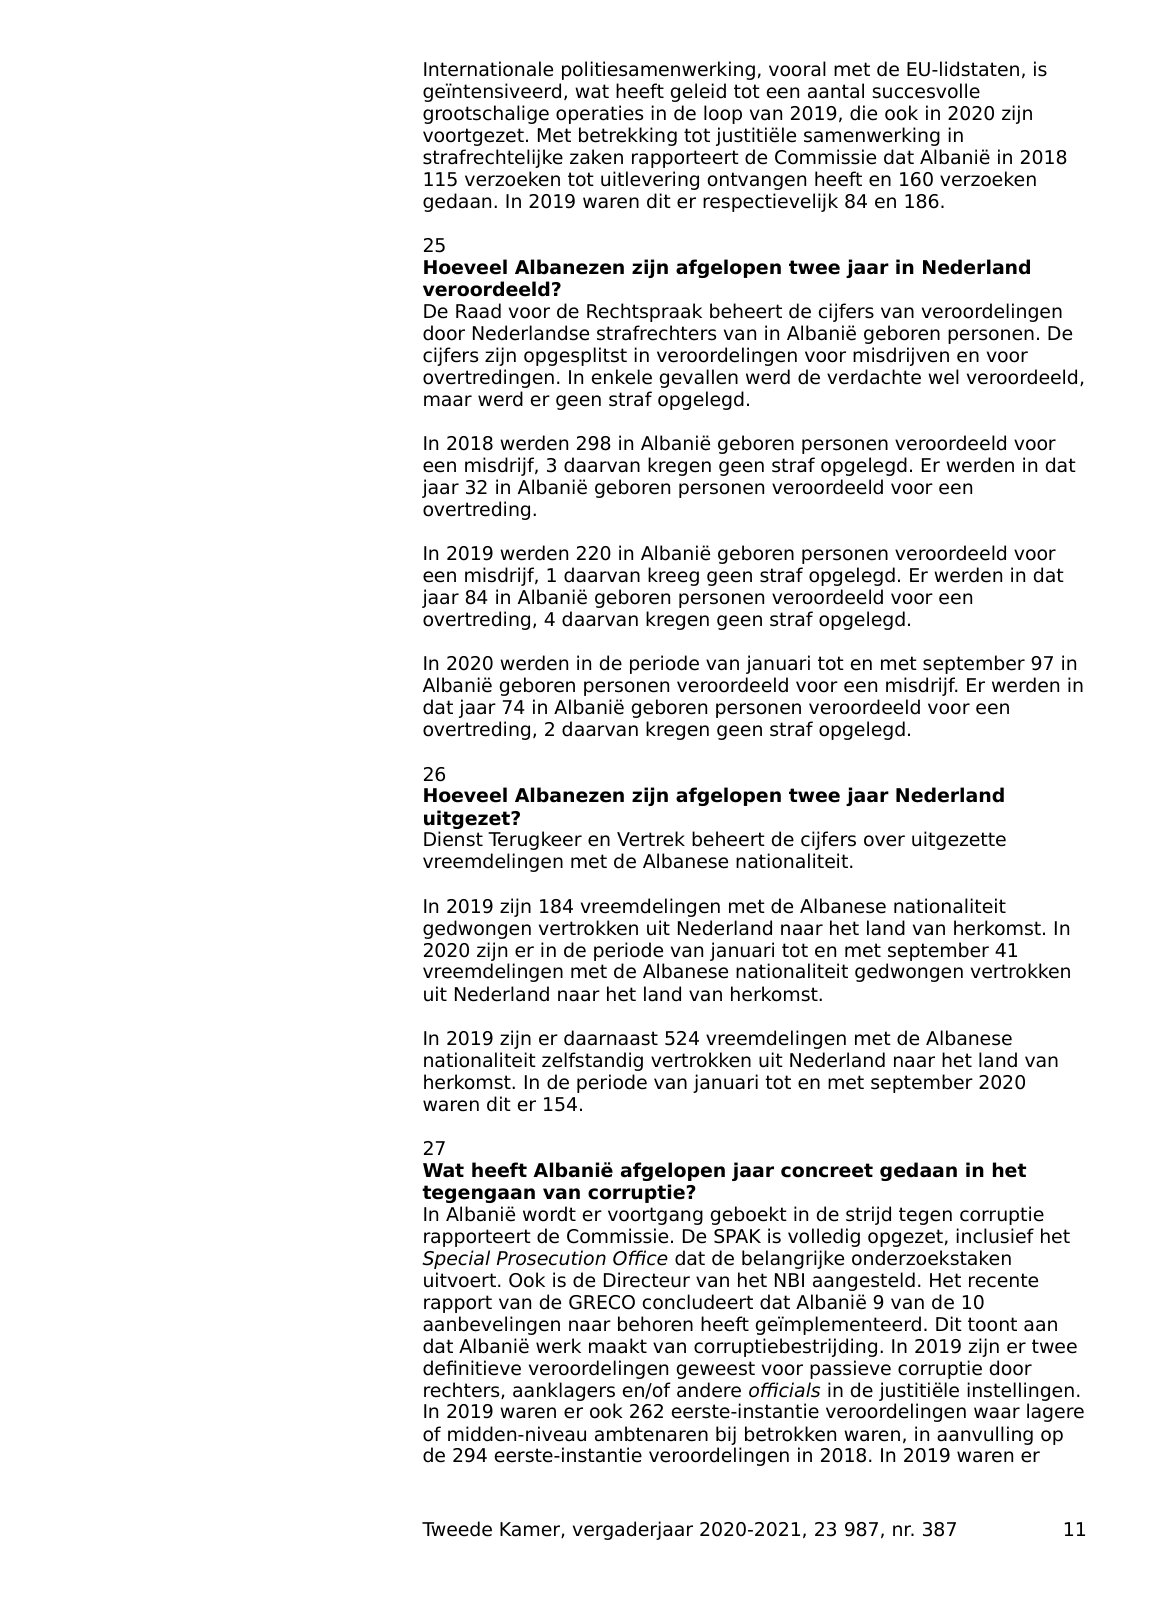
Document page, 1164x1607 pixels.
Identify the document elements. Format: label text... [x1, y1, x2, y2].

text Hoeveel Albanezen zijn afgelopen twee jaar in Nederland veroordeeld? [422, 257, 1087, 301]
text Internationale politiesamenwerking, vooral met de EU-lidstaten, is geïntensiveerd, wat heeft geleid tot een aantal succesvolle grootschalige operaties in de loop van 2019, die ook in 2020 zijn voortgezet. Met betrekking tot justitiële samenwerking in strafrechtelijke zaken rapporteert de Commissie dat Albanië in 2018 115 verzoeken tot uitlevering ontvangen heeft en 160 verzoeken gedaan. In 2019 waren dit er respectievelijk 84 en 186. [422, 59, 1087, 213]
text Dienst Terugkeer en Vertrek beheert de cijfers over uitgezette vreemdelingen met de Albanese nationaliteit. [422, 829, 1087, 873]
text De Raad voor de Rechtspraak beheert de cijfers van veroordelingen door Nederlandse strafrechters van in Albanië geboren personen. De cijfers zijn opgesplitst in veroordelingen voor misdrijven en voor overtredingen. In enkele gevallen werd de verdachte wel veroordeeld, maar werd er geen straf opgelegd. [422, 301, 1087, 411]
text 27 [422, 1138, 1087, 1160]
text Hoeveel Albanezen zijn afgelopen twee jaar Nederland uitgezet? [422, 785, 1087, 829]
text In 2020 werden in de periode van januari tot en met september 97 in Albanië geboren personen veroordeeld voor een misdrijf. Er werden in dat jaar 74 in Albanië geboren personen veroordeeld voor een overtreding, 2 daarvan kregen geen straf opgelegd. [422, 653, 1087, 741]
text In 2019 zijn 184 vreemdelingen met de Albanese nationaliteit gedwongen vertrokken uit Nederland naar het land van herkomst. In 2020 zijn er in de periode van januari tot en met september 41 vreemdelingen met de Albanese nationaliteit gedwongen vertrokken uit Nederland naar het land van herkomst. [422, 896, 1087, 1005]
text In Albanië wordt er voortgang geboekt in de strijd tegen corruptie rapporteert de Commissie. De SPAK is volledig opgezet, inclusief het Special Prosecution Office dat de belangrijke onderzoekstaken uitvoert. Ook is de Directeur van het NBI aangesteld. Het recente rapport van de GRECO concludeert dat Albanië 9 van de 10 aanbevelingen naar behoren heeft geïmplementeerd. Dit toont aan dat Albanië werk maakt van corruptiebestrijding. In 2019 zijn er twee definitieve veroordelingen geweest voor passieve corruptie door rechters, aanklagers en/of andere officials in de justitiële instellingen. In 2019 waren er ook 262 eerste-instantie veroordelingen waar lagere of midden-niveau ambtenaren bij betrokken waren, in aanvulling op de 294 eerste-instantie veroordelingen in 2018. In 2019 waren er [422, 1204, 1087, 1467]
text 25 [422, 235, 1087, 257]
text Wat heeft Albanië afgelopen jaar concreet gedaan in het tegengaan van corruptie? [422, 1160, 1087, 1204]
text In 2018 werden 298 in Albanië geboren personen veroordeeld voor een misdrijf, 3 daarvan kregen geen straf opgelegd. Er werden in dat jaar 32 in Albanië geboren personen veroordeeld voor een overtreding. [422, 433, 1087, 521]
text In 2019 zijn er daarnaast 524 vreemdelingen met de Albanese nationaliteit zelfstandig vertrokken uit Nederland naar het land van herkomst. In de periode van januari tot en met september 2020 waren dit er 154. [422, 1028, 1087, 1116]
text In 2019 werden 220 in Albanië geboren personen veroordeeld voor een misdrijf, 1 daarvan kreeg geen straf opgelegd. Er werden in dat jaar 84 in Albanië geboren personen veroordeeld voor een overtreding, 4 daarvan kregen geen straf opgelegd. [422, 543, 1087, 631]
text 26 [422, 763, 1087, 785]
